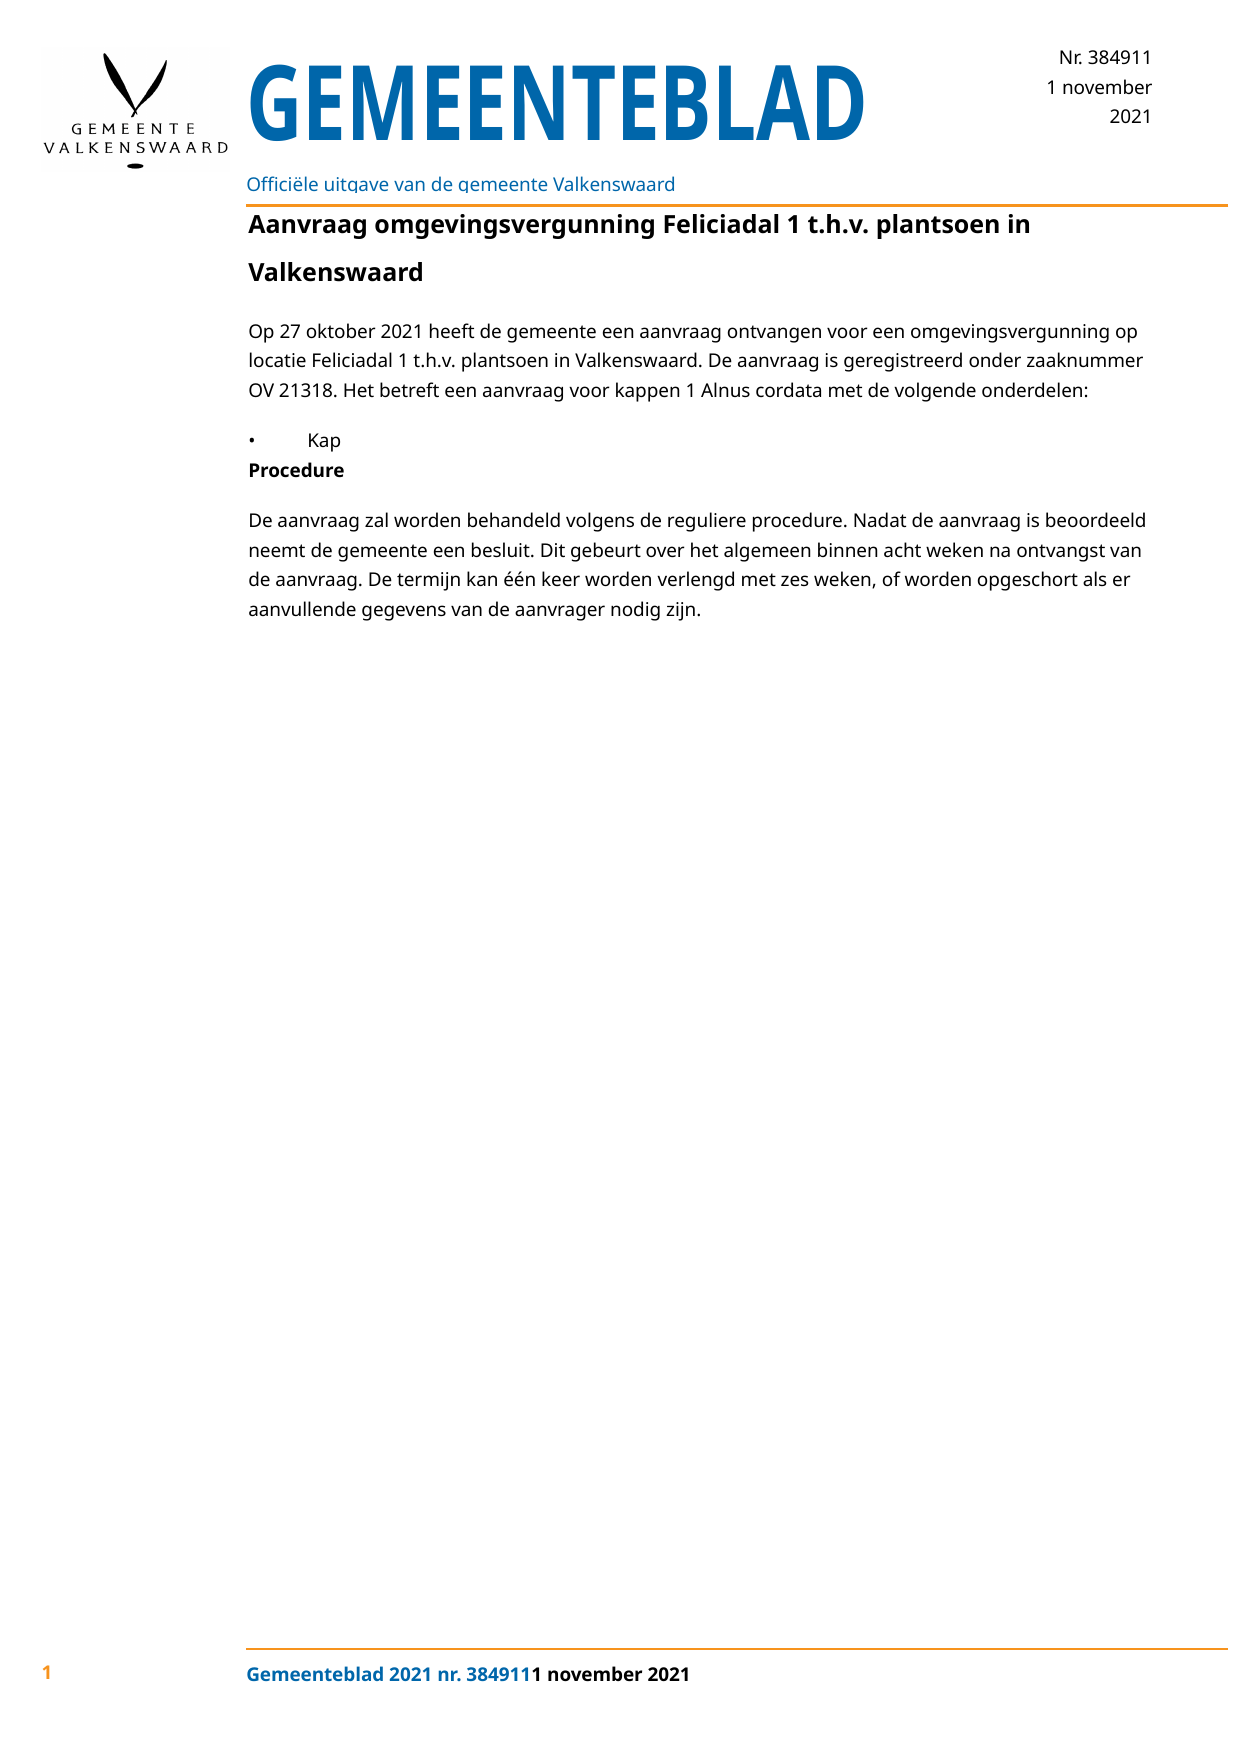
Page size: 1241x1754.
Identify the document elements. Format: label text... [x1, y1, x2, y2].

picture [41, 47, 231, 172]
list Kap [248, 427, 1152, 453]
text De aanvraag zal worden behandeld volgens de reguliere procedure. Nadat de aanvraag is beoordeeld neemt de gemeente een besluit. Dit gebeurt over het algemeen binnen acht weken na ontvangst van de aanvraag. De termijn kan één keer worden verlengd met zes weken, of worden opgeschort als er aanvullende gegevens van de aanvrager nodig zijn. [248, 507, 1152, 622]
text Op 27 oktober 2021 heeft de gemeente een aanvraag ontvangen voor een omgevingsvergunning op locatie Feliciadal 1 t.h.v. plantsoen in Valkenswaard. De aanvraag is geregistreerd onder zaaknummer OV 21318. Het betreft een aanvraag voor kappen 1 Alnus cordata met de volgende onderdelen: [248, 318, 1152, 403]
text Aanvraag omgevingsvergunning Feliciadal 1 t.h.v. plantsoen in Valkenswaard [248, 207, 1152, 288]
text Procedure [248, 457, 1152, 483]
